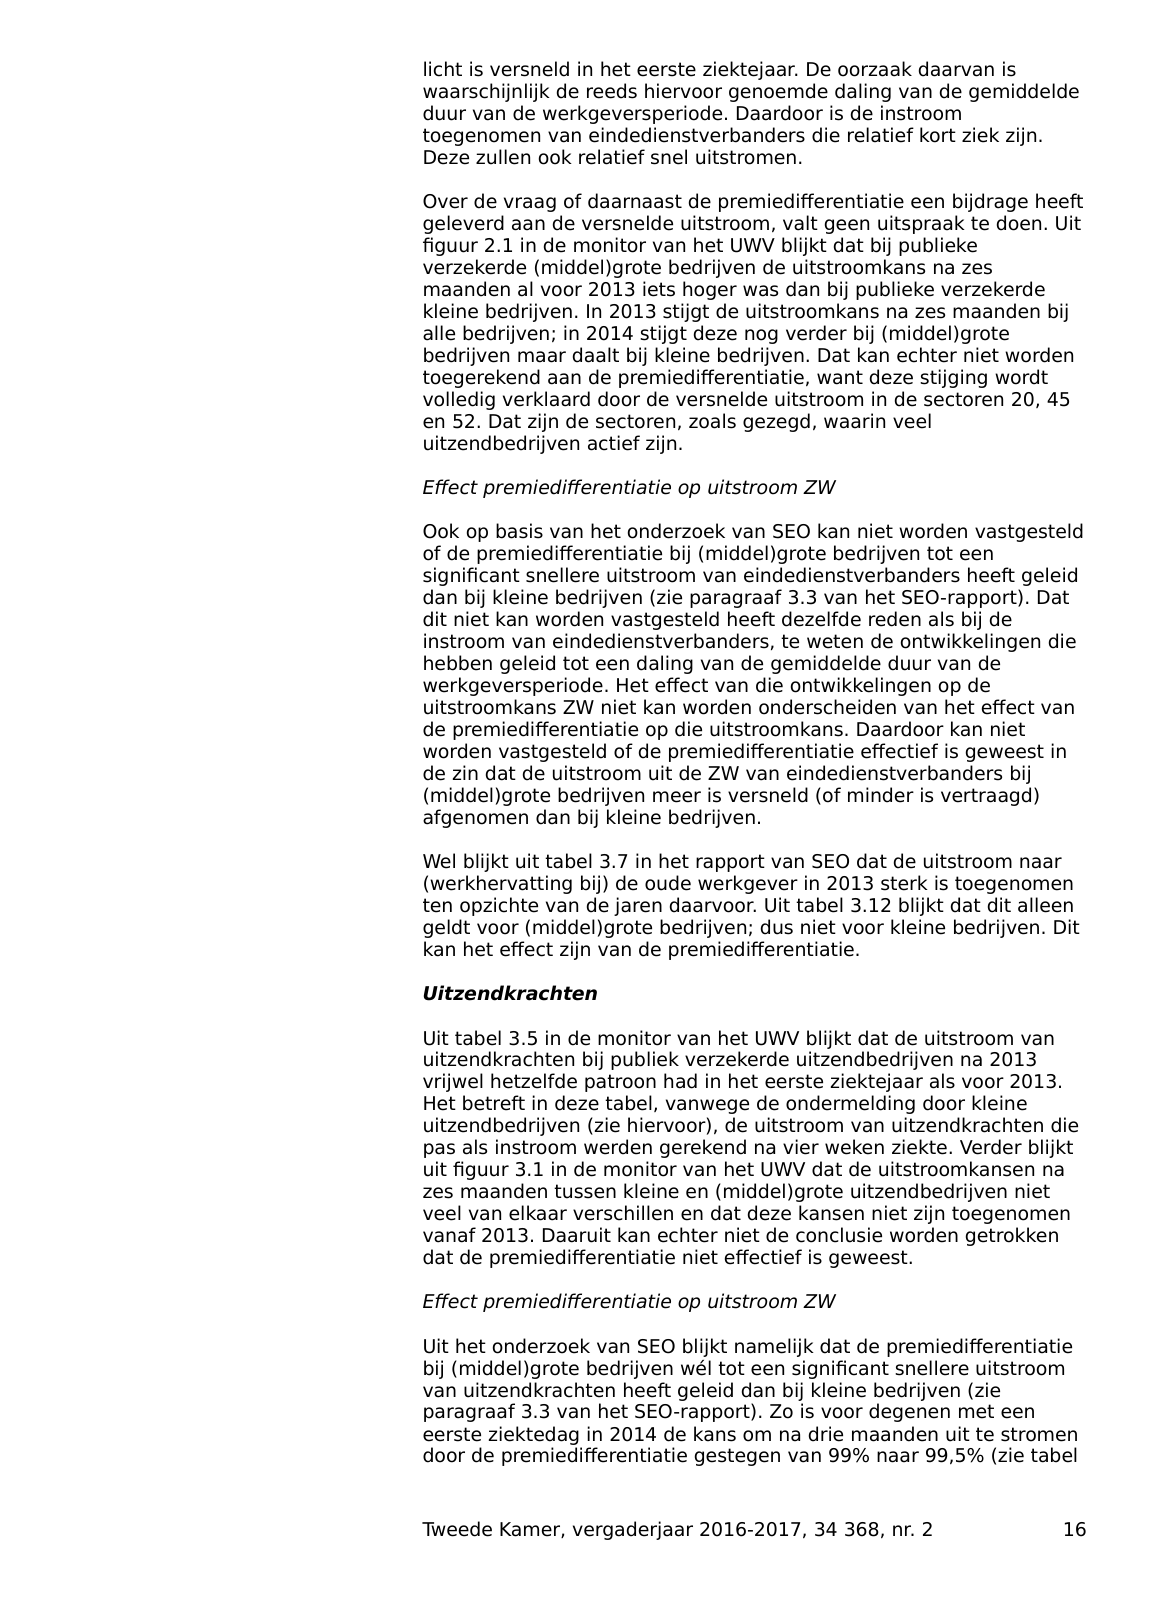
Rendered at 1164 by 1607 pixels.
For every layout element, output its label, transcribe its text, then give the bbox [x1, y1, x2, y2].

text Uit het onderzoek van SEO blijkt namelijk dat de premiedifferentiatie bij (middel)grote bedrijven wél tot een significant snellere uitstroom van uitzendkrachten heeft geleid dan bij kleine bedrijven (zie paragraaf 3.3 van het SEO-rapport). Zo is voor degenen met een eerste ziektedag in 2014 de kans om na drie maanden uit te stromen door de premiedifferentiatie gestegen van 99% naar 99,5% (zie tabel [422, 1336, 1087, 1467]
subtitle Uitzendkrachten [422, 983, 1087, 1005]
text Uit tabel 3.5 in de monitor van het UWV blijkt dat de uitstroom van uitzendkrachten bij publiek verzekerde uitzendbedrijven na 2013 vrijwel hetzelfde patroon had in het eerste ziektejaar als voor 2013. Het betreft in deze tabel, vanwege de ondermelding door kleine uitzendbedrijven (zie hiervoor), de uitstroom van uitzendkrachten die pas als instroom werden gerekend na vier weken ziekte. Verder blijkt uit figuur 3.1 in de monitor van het UWV dat de uitstroomkansen na zes maanden tussen kleine en (middel)grote uitzendbedrijven niet veel van elkaar verschillen en dat deze kansen niet zijn toegenomen vanaf 2013. Daaruit kan echter niet de conclusie worden getrokken dat de premiedifferentiatie niet effectief is geweest. [422, 1027, 1087, 1269]
text licht is versneld in het eerste ziektejaar. De oorzaak daarvan is waarschijnlijk de reeds hiervoor genoemde daling van de gemiddelde duur van de werkgeversperiode. Daardoor is de instroom toegenomen van eindedienstverbanders die relatief kort ziek zijn. Deze zullen ook relatief snel uitstromen. [422, 59, 1087, 169]
subtitle Effect premiedifferentiatie op uitstroom ZW [422, 1291, 1087, 1313]
text Over de vraag of daarnaast de premiedifferentiatie een bijdrage heeft geleverd aan de versnelde uitstroom, valt geen uitspraak te doen. Uit figuur 2.1 in de monitor van het UWV blijkt dat bij publieke verzekerde (middel)grote bedrijven de uitstroomkans na zes maanden al voor 2013 iets hoger was dan bij publieke verzekerde kleine bedrijven. In 2013 stijgt de uitstroomkans na zes maanden bij alle bedrijven; in 2014 stijgt deze nog verder bij (middel)grote bedrijven maar daalt bij kleine bedrijven. Dat kan echter niet worden toegerekend aan de premiedifferentiatie, want deze stijging wordt volledig verklaard door de versnelde uitstroom in de sectoren 20, 45 en 52. Dat zijn de sectoren, zoals gezegd, waarin veel uitzendbedrijven actief zijn. [422, 191, 1087, 455]
text Ook op basis van het onderzoek van SEO kan niet worden vastgesteld of de premiedifferentiatie bij (middel)grote bedrijven tot een significant snellere uitstroom van eindedienstverbanders heeft geleid dan bij kleine bedrijven (zie paragraaf 3.3 van het SEO-rapport). Dat dit niet kan worden vastgesteld heeft dezelfde reden als bij de instroom van eindedienstverbanders, te weten de ontwikkelingen die hebben geleid tot een daling van de gemiddelde duur van de werkgeversperiode. Het effect van die ontwikkelingen op de uitstroomkans ZW niet kan worden onderscheiden van het effect van de premiedifferentiatie op die uitstroomkans. Daardoor kan niet worden vastgesteld of de premiedifferentiatie effectief is geweest in de zin dat de uitstroom uit de ZW van eindedienstverbanders bij (middel)grote bedrijven meer is versneld (of minder is vertraagd) afgenomen dan bij kleine bedrijven. [422, 521, 1087, 829]
text Wel blijkt uit tabel 3.7 in het rapport van SEO dat de uitstroom naar (werkhervatting bij) de oude werkgever in 2013 sterk is toegenomen ten opzichte van de jaren daarvoor. Uit tabel 3.12 blijkt dat dit alleen geldt voor (middel)grote bedrijven; dus niet voor kleine bedrijven. Dit kan het effect zijn van de premiedifferentiatie. [422, 851, 1087, 961]
subtitle Effect premiedifferentiatie op uitstroom ZW [422, 477, 1087, 499]
